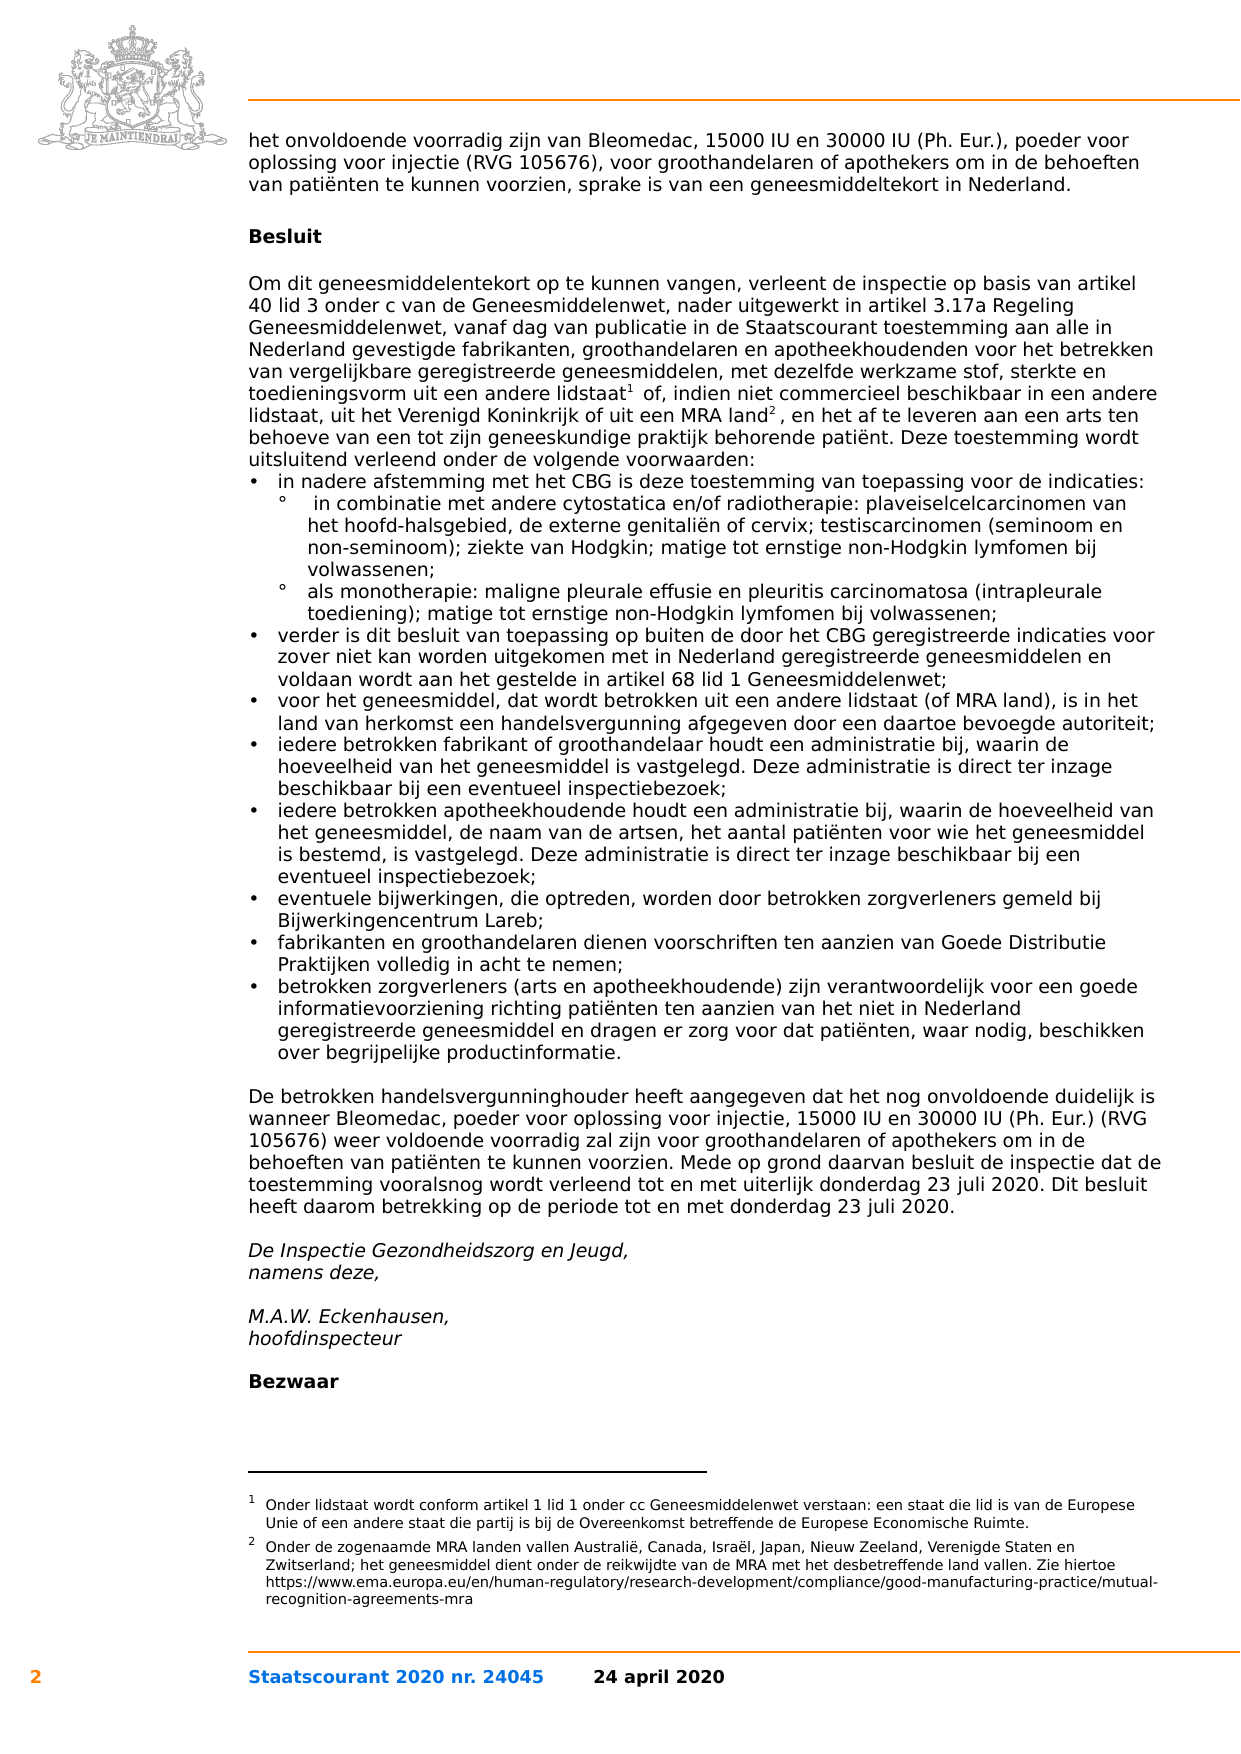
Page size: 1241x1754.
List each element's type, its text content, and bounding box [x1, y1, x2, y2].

text • fabrikanten en groothandelaren dienen voorschriften ten aanzien van Goede Distributie Praktijken volledig in acht te nemen; [248, 932, 1163, 976]
text • in nadere afstemming met het CBG is deze toestemming van toepassing voor de indicaties: [248, 471, 1163, 493]
text • betrokken zorgverleners (arts en apotheekhoudende) zijn verantwoordelijk voor een goede informatievoorziening richting patiënten ten aanzien van het niet in Nederland geregistreerde geneesmiddel en dragen er zorg voor dat patiënten, waar nodig, beschikken over begrijpelijke productinformatie. [248, 976, 1163, 1064]
text Onder lidstaat wordt conform artikel 1 lid 1 onder cc Geneesmiddelenwet verstaan: een staat die lid is van de Europese Unie of een andere staat die partij is bij de Overeenkomst betreffende de Europese Economische Ruimte. [248, 1493, 1163, 1532]
text Onder de zogenaamde MRA landen vallen Australië, Canada, Israël, Japan, Nieuw Zeeland, Verenigde Staten en Zwitserland; het geneesmiddel dient onder de reikwijdte van de MRA met het desbetreffende land vallen. Zie hiertoe https://www.ema.europa.eu/en/human-regulatory/research-development/compliance/good-manufacturing-practice/mutual-recognition-agreements-mra [248, 1535, 1163, 1608]
text • voor het geneesmiddel, dat wordt betrokken uit een andere lidstaat (of MRA land), is in het land van herkomst een handelsvergunning afgegeven door een daartoe bevoegde autoriteit; [248, 690, 1163, 734]
text ° als monotherapie: maligne pleurale effusie en pleuritis carcinomatosa (intrapleurale toediening); matige tot ernstige non-Hodgkin lymfomen bij volwassenen; [278, 581, 1163, 624]
text • eventuele bijwerkingen, die optreden, worden door betrokken zorgverleners gemeld bij Bijwerkingencentrum Lareb; [248, 888, 1163, 932]
text • verder is dit besluit van toepassing op buiten de door het CBG geregistreerde indicaties voor zover niet kan worden uitgekomen met in Nederland geregistreerde geneesmiddelen en voldaan wordt aan het gestelde in artikel 68 lid 1 Geneesmiddelenwet; [248, 624, 1163, 690]
text Bezwaar [248, 1371, 1163, 1393]
text het onvoldoende voorradig zijn van Bleomedac, 15000 IU en 30000 IU (Ph. Eur.), poeder voor oplossing voor injectie (RVG 105676), voor groothandelaren of apothekers om in de behoeften van patiënten te kunnen voorzien, sprake is van een geneesmiddeltekort in Nederland. [248, 130, 1163, 196]
subtitle Besluit [248, 226, 1163, 248]
text • iedere betrokken fabrikant of groothandelaar houdt een administratie bij, waarin de hoeveelheid van het geneesmiddel is vastgelegd. Deze administratie is direct ter inzage beschikbaar bij een eventueel inspectiebezoek; [248, 734, 1163, 800]
text De betrokken handelsvergunninghouder heeft aangegeven dat het nog onvoldoende duidelijk is wanneer Bleomedac, poeder voor oplossing voor injectie, 15000 IU en 30000 IU (Ph. Eur.) (RVG 105676) weer voldoende voorradig zal zijn voor groothandelaren of apothekers om in de behoeften van patiënten te kunnen voorzien. Mede op grond daarvan besluit de inspectie dat de toestemming vooralsnog wordt verleend tot en met uiterlijk donderdag 23 juli 2020. Dit besluit heeft daarom betrekking op de periode tot en met donderdag 23 juli 2020. [248, 1086, 1163, 1218]
text ° in combinatie met andere cytostatica en/of radiotherapie: plaveiselcelcarcinomen van het hoofd-halsgebied, de externe genitaliën of cervix; testiscarcinomen (seminoom en non-seminoom); ziekte van Hodgkin; matige tot ernstige non-Hodgkin lymfomen bij volwassenen; [278, 493, 1163, 581]
picture [38, 25, 227, 150]
text Om dit geneesmiddelentekort op te kunnen vangen, verleent de inspectie op basis van artikel 40 lid 3 onder c van de Geneesmiddelenwet, nader uitgewerkt in artikel 3.17a Regeling Geneesmiddelenwet, vanaf dag van publicatie in de Staatscourant toestemming aan alle in Nederland gevestigde fabrikanten, groothandelaren en apotheekhoudenden voor het betrekken van vergelijkbare geregistreerde geneesmiddelen, met dezelfde werkzame stof, sterkte en toedieningsvorm uit een andere lidstaat of, indien niet commercieel beschikbaar in een andere lidstaat, uit het Verenigd Koninkrijk of uit een MRA land, en het af te leveren aan een arts ten behoeve van een tot zijn geneeskundige praktijk behorende patiënt. Deze toestemming wordt uitsluitend verleend onder de volgende voorwaarden: [248, 273, 1163, 471]
text • iedere betrokken apotheekhoudende houdt een administratie bij, waarin de hoeveelheid van het geneesmiddel, de naam van de artsen, het aantal patiënten voor wie het geneesmiddel is bestemd, is vastgelegd. Deze administratie is direct ter inzage beschikbaar bij een eventueel inspectiebezoek; [248, 800, 1163, 888]
text De Inspectie Gezondheidszorg en Jeugd, namens deze, M.A.W. Eckenhausen, hoofdinspecteur [248, 1240, 1163, 1349]
